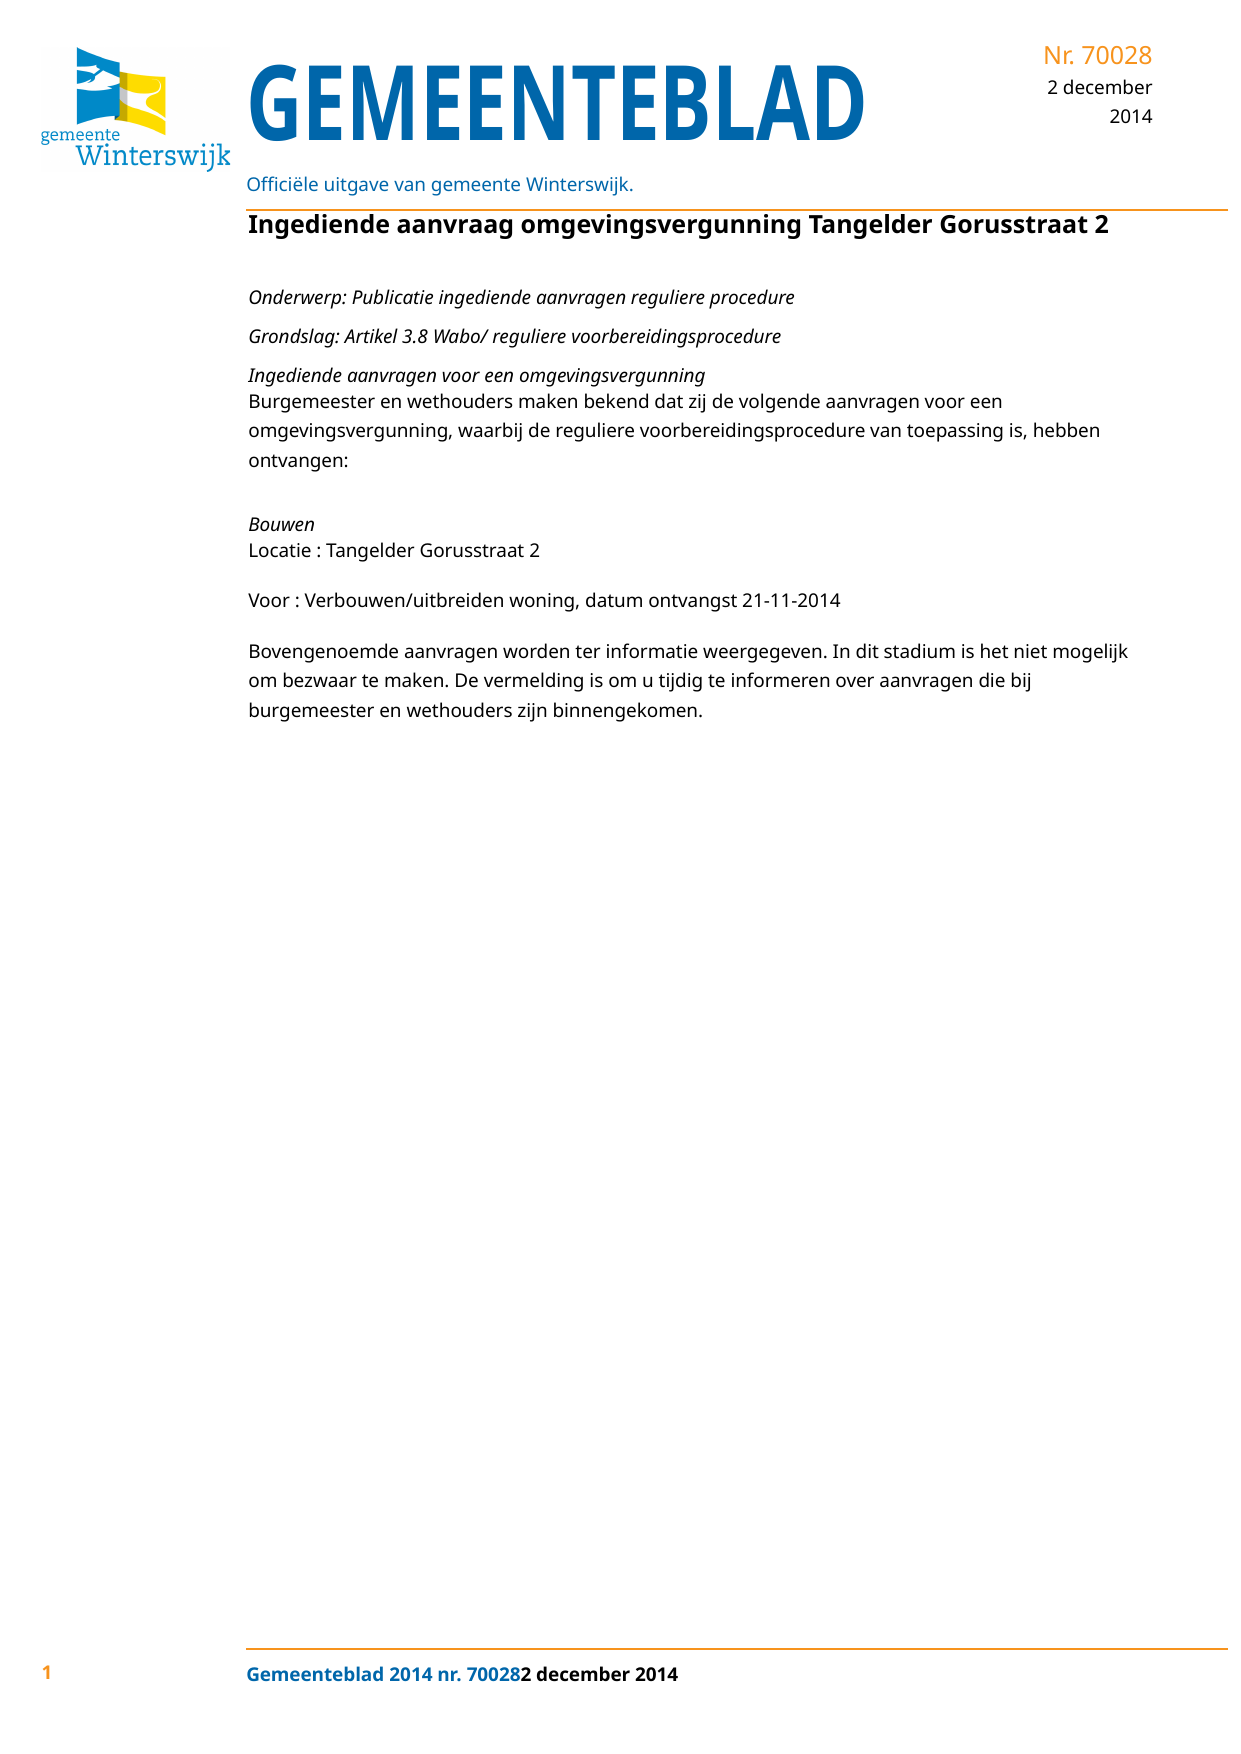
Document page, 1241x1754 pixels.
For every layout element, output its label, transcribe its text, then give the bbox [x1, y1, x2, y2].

text Locatie : Tangelder Gorusstraat 2 [248, 537, 1152, 563]
picture [225, 153, 231, 162]
picture [41, 47, 231, 172]
text Ingediende aanvraag omgevingsvergunning Tangelder Gorusstraat 2 [248, 211, 1152, 241]
text Bouwen [248, 511, 1152, 537]
text Bovengenoemde aanvragen worden ter informatie weergegeven. In dit stadium is het niet mogelijk om bezwaar te maken. De vermelding is om u tijdig te informeren over aanvragen die bij burgemeester en wethouders zijn binnengekomen. [248, 638, 1152, 723]
text Voor : Verbouwen/uitbreiden woning, datum ontvangst 21-11-2014 [248, 587, 1152, 613]
text Grondslag: Artikel 3.8 Wabo/ reguliere voorbereidingsprocedure [248, 323, 1152, 349]
text Ingediende aanvragen voor een omgevingsvergunning [248, 362, 1152, 388]
text Burgemeester en wethouders maken bekend dat zij de volgende aanvragen voor een omgevingsvergunning, waarbij de reguliere voorbereidingsprocedure van toepassing is, hebben ontvangen: [248, 388, 1152, 473]
text Onderwerp: Publicatie ingediende aanvragen reguliere procedure [248, 284, 1152, 309]
